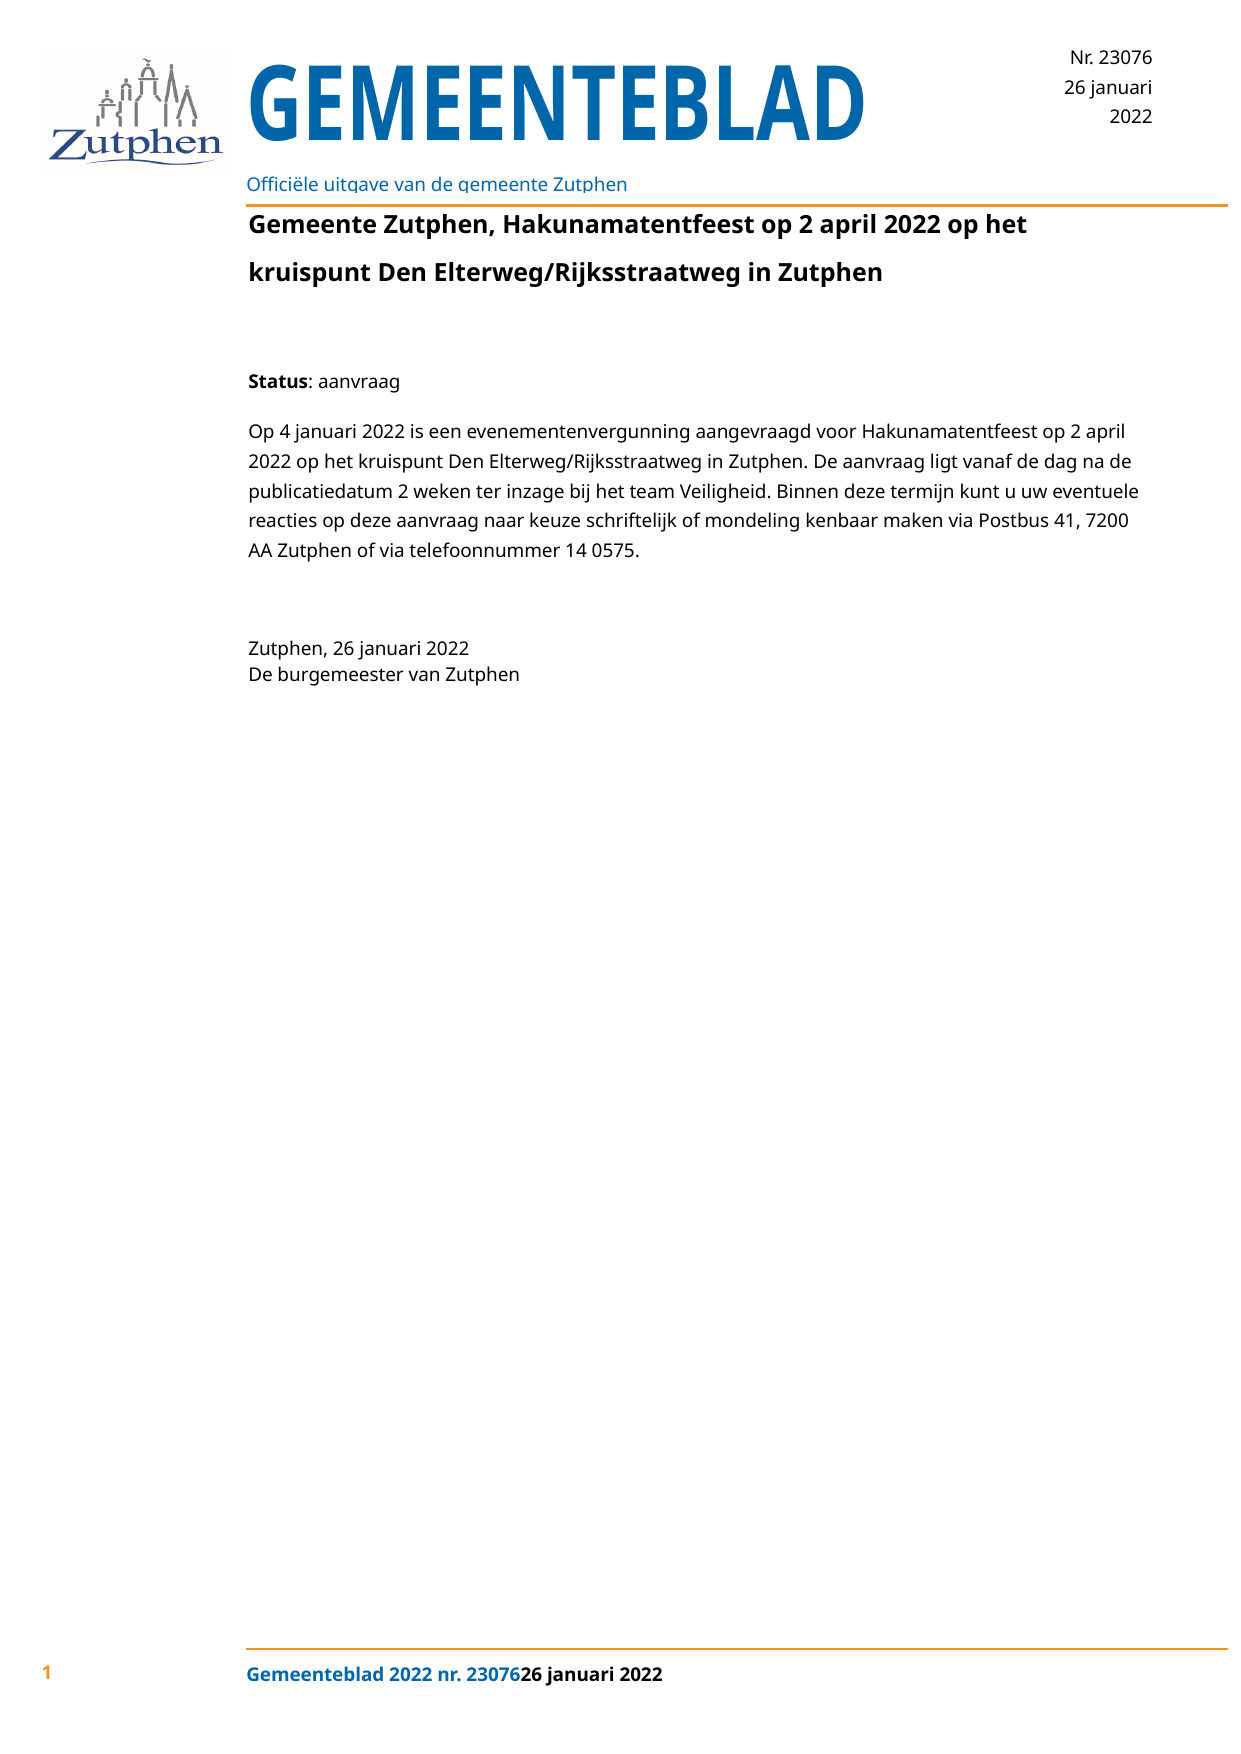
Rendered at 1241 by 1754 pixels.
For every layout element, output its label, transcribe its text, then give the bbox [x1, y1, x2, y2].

text Op 4 januari 2022 is een evenementenvergunning aangevraagd voor Hakunamatentfeest op 2 april 2022 op het kruispunt Den Elterweg/Rijksstraatweg in Zutphen. De aanvraag ligt vanaf de dag na de publicatiedatum 2 weken ter inzage bij het team Veiligheid. Binnen deze termijn kunt u uw eventuele reacties op deze aanvraag naar keuze schriftelijk of mondeling kenbaar maken via Postbus 41, 7200 AA Zutphen of via telefoonnummer 14 0575. [248, 419, 1152, 563]
picture [41, 47, 231, 172]
text Gemeente Zutphen, Hakunamatentfeest op 2 april 2022 op het kruispunt Den Elterweg/Rijksstraatweg in Zutphen [248, 207, 1152, 288]
text Zutphen, 26 januari 2022 [248, 635, 1152, 661]
text Status: aanvraag [248, 368, 1152, 394]
text De burgemeester van Zutphen [248, 661, 1152, 687]
